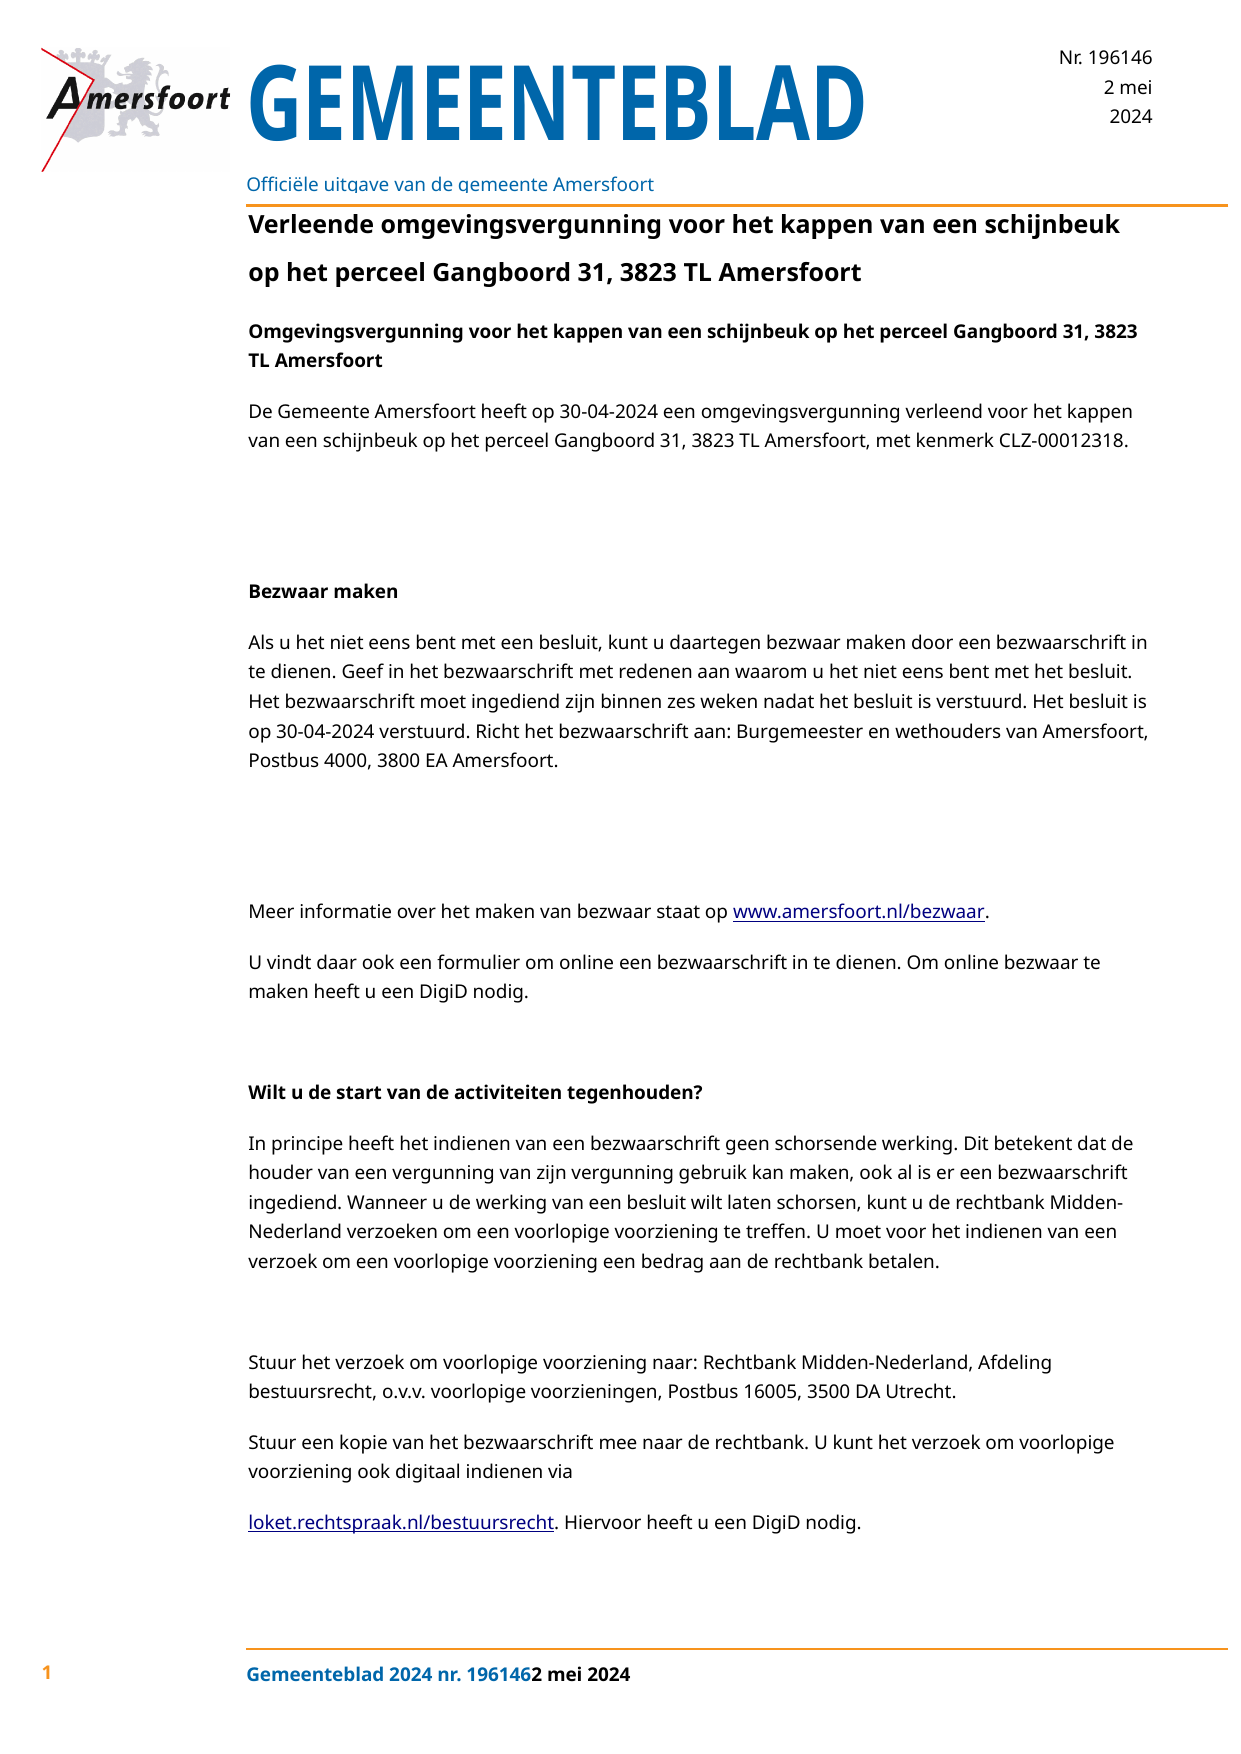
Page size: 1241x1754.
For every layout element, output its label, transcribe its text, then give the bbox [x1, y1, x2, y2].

text Verleende omgevingsvergunning voor het kappen van een schijnbeuk op het perceel Gangboord 31, 3823 TL Amersfoort [248, 207, 1152, 288]
text Stuur het verzoek om voorlopige voorziening naar: Rechtbank Midden-Nederland, Afdeling bestuursrecht, o.v.v. voorlopige voorzieningen, Postbus 16005, 3500 DA Utrecht. [248, 1349, 1152, 1404]
text De Gemeente Amersfoort heeft op 30-04-2024 een omgevingsvergunning verleend voor het kappen van een schijnbeuk op het perceel Gangboord 31, 3823 TL Amersfoort, met kenmerk CLZ-00012318. [248, 398, 1152, 453]
text Als u het niet eens bent met een besluit, kunt u daartegen bezwaar maken door een bezwaarschrift in te dienen. Geef in het bezwaarschrift met redenen aan waarom u het niet eens bent met het besluit. Het bezwaarschrift moet ingediend zijn binnen zes weken nadat het besluit is verstuurd. Het besluit is op 30-04-2024 verstuurd. Richt het bezwaarschrift aan: Burgemeester en wethouders van Amersfoort, Postbus 4000, 3800 EA Amersfoort. [248, 629, 1152, 773]
text Meer informatie over het maken van bezwaar staat op www.amersfoort.nl/bezwaar. [248, 899, 1152, 924]
text Omgevingsvergunning voor het kappen van een schijnbeuk op het perceel Gangboord 31, 3823 TL Amersfoort [248, 318, 1152, 373]
text Bezwaar maken [248, 579, 1152, 604]
text U vindt daar ook een formulier om online een bezwaarschrift in te dienen. Om online bezwaar te maken heeft u een DigiD nodig. [248, 949, 1152, 1004]
text In principe heeft het indienen van een bezwaarschrift geen schorsende werking. Dit betekent dat de houder van een vergunning van zijn vergunning gebruik kan maken, ook al is er een bezwaarschrift ingediend. Wanneer u de werking van een besluit wilt laten schorsen, kunt u de rechtbank Midden-Nederland verzoeken om een voorlopige voorziening te treffen. U moet voor het indienen van een verzoek om een voorlopige voorziening een bedrag aan de rechtbank betalen. [248, 1130, 1152, 1274]
text Stuur een kopie van het bezwaarschrift mee naar de rechtbank. U kunt het verzoek om voorlopige voorziening ook digitaal indienen via [248, 1429, 1152, 1484]
text loket.rechtspraak.nl/bestuursrecht. Hiervoor heeft u een DigiD nodig. [248, 1509, 1152, 1535]
text Wilt u de start van de activiteiten tegenhouden? [248, 1079, 1152, 1105]
picture [41, 47, 231, 172]
